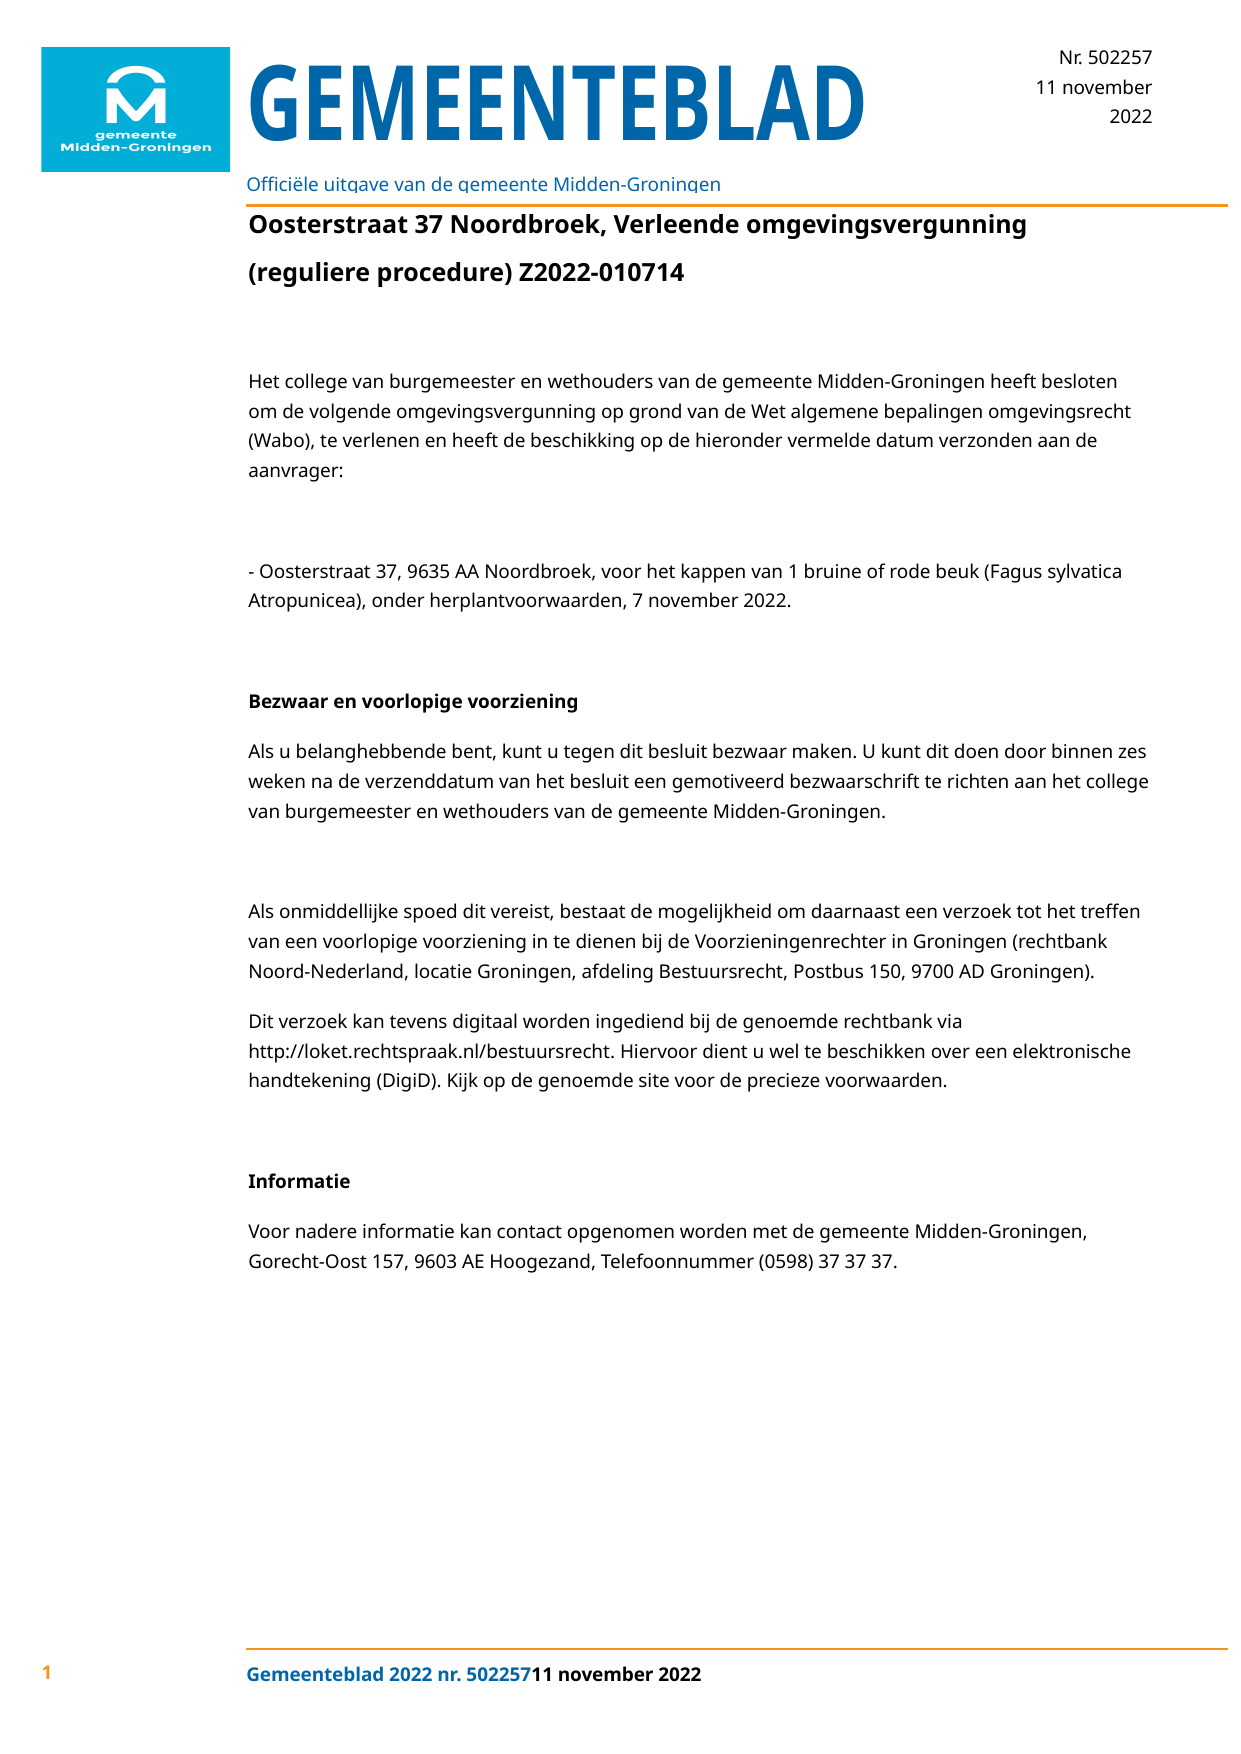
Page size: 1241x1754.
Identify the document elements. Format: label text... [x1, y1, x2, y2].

text - Oosterstraat 37, 9635 AA Noordbroek, voor het kappen van 1 bruine of rode beuk (Fagus sylvatica Atropunicea), onder herplantvoorwaarden, 7 november 2022. [248, 558, 1152, 613]
picture [107, 89, 165, 122]
picture [108, 66, 164, 82]
text Informatie [248, 1168, 1152, 1194]
text Bezwaar en voorlopige voorziening [248, 688, 1152, 714]
picture [184, 146, 190, 153]
text Het college van burgemeester en wethouders van de gemeente Midden-Groningen heeft besloten om de volgende omgevingsvergunning op grond van de Wet algemene bepalingen omgevingsrecht (Wabo), te verlenen en heeft de beschikking op de hieronder vermelde datum verzonden aan de aanvrager: [248, 368, 1152, 483]
text Dit verzoek kan tevens digitaal worden ingediend bij de genoemde rechtbank via http://loket.rechtspraak.nl/bestuursrecht. Hiervoor dient u wel te beschikken over een elektronische handtekening (DigiD). Kijk op de genoemde site voor de precieze voorwaarden. [248, 1008, 1152, 1093]
text Als onmiddellijke spoed dit vereist, bestaat de mogelijkheid om daarnaast een verzoek tot het treffen van een voorlopige voorziening in te dienen bij de Voorzieningenrechter in Groningen (rechtbank Noord-Nederland, locatie Groningen, afdeling Bestuursrecht, Postbus 150, 9700 AD Groningen). [248, 899, 1152, 984]
text Oosterstraat 37 Noordbroek, Verleende omgevingsvergunning (reguliere procedure) Z2022-010714 [248, 207, 1152, 288]
text Voor nadere informatie kan contact opgenomen worden met de gemeente Midden-Groningen, Gorecht-Oost 157, 9603 AE Hoogezand, Telefoonnummer (0598) 37 37 37. [248, 1219, 1152, 1274]
text Als u belanghebbende bent, kunt u tegen dit besluit bezwaar maken. U kunt dit doen door binnen zes weken na de verzenddatum van het besluit een gemotiveerd bezwaarschrift te richten aan het college van burgemeester en wethouders van de gemeente Midden-Groningen. [248, 739, 1152, 824]
